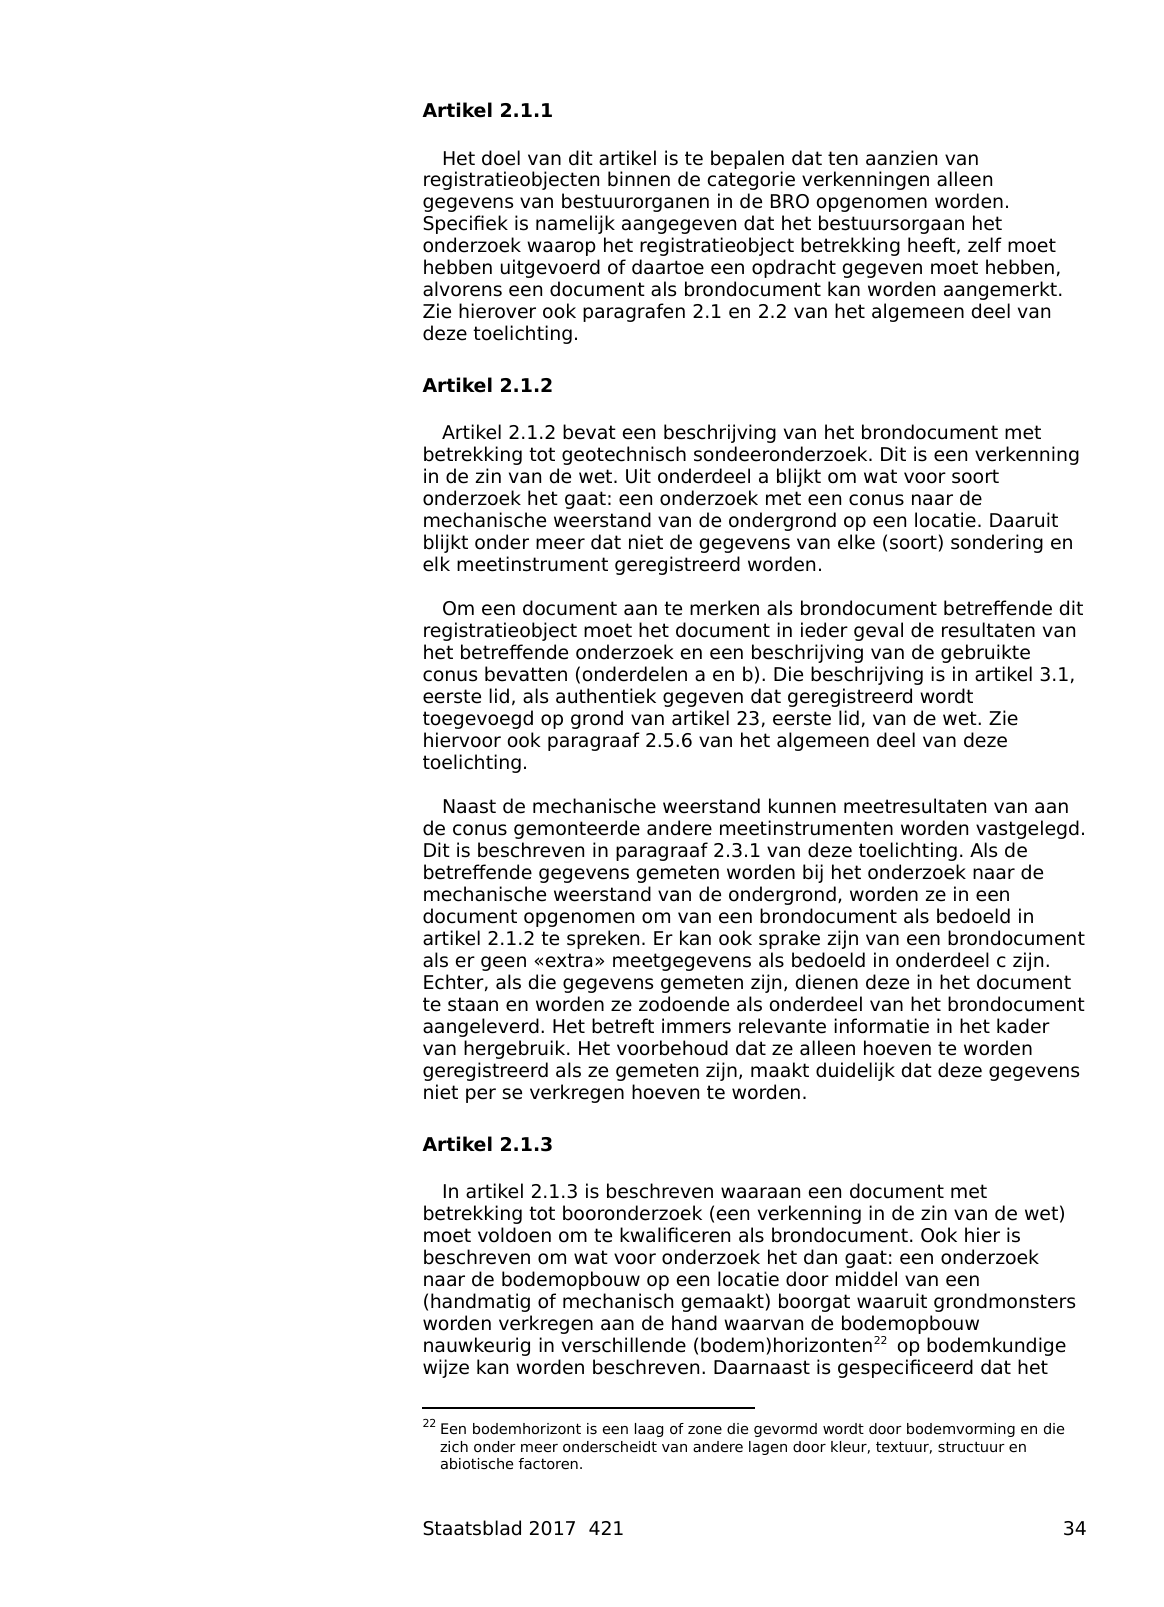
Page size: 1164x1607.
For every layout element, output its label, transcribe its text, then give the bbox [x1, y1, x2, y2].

text Artikel 2.1.2 bevat een beschrijving van het brondocument met betrekking tot geotechnisch sondeeronderzoek. Dit is een verkenning in de zin van de wet. Uit onderdeel a blijkt om wat voor soort onderzoek het gaat: een onderzoek met een conus naar de mechanische weerstand van de ondergrond op een locatie. Daaruit blijkt onder meer dat niet de gegevens van elke (soort) sondering en elk meetinstrument geregistreerd worden. [422, 422, 1087, 576]
subtitle Artikel 2.1.1 [422, 100, 1087, 122]
subtitle Artikel 2.1.2 [422, 375, 1087, 397]
text Een bodemhorizont is een laag of zone die gevormd wordt door bodemvorming en die zich onder meer onderscheidt van andere lagen door kleur, textuur, structuur en abiotische factoren. [422, 1417, 1087, 1473]
text Naast de mechanische weerstand kunnen meetresultaten van aan de conus gemonteerde andere meetinstrumenten worden vastgelegd. Dit is beschreven in paragraaf 2.3.1 van deze toelichting. Als de betreffende gegevens gemeten worden bij het onderzoek naar de mechanische weerstand van de ondergrond, worden ze in een document opgenomen om van een brondocument als bedoeld in artikel 2.1.2 te spreken. Er kan ook sprake zijn van een brondocument als er geen «extra» meetgegevens als bedoeld in onderdeel c zijn. Echter, als die gegevens gemeten zijn, dienen deze in het document te staan en worden ze zodoende als onderdeel van het brondocument aangeleverd. Het betreft immers relevante informatie in het kader van hergebruik. Het voorbehoud dat ze alleen hoeven te worden geregistreerd als ze gemeten zijn, maakt duidelijk dat deze gegevens niet per se verkregen hoeven te worden. [422, 796, 1087, 1104]
subtitle Artikel 2.1.3 [422, 1134, 1087, 1156]
text Om een document aan te merken als brondocument betreffende dit registratieobject moet het document in ieder geval de resultaten van het betreffende onderzoek en een beschrijving van de gebruikte conus bevatten (onderdelen a en b). Die beschrijving is in artikel 3.1, eerste lid, als authentiek gegeven dat geregistreerd wordt toegevoegd op grond van artikel 23, eerste lid, van de wet. Zie hiervoor ook paragraaf 2.5.6 van het algemeen deel van deze toelichting. [422, 598, 1087, 774]
text In artikel 2.1.3 is beschreven waaraan een document met betrekking tot booronderzoek (een verkenning in de zin van de wet) moet voldoen om te kwalificeren als brondocument. Ook hier is beschreven om wat voor onderzoek het dan gaat: een onderzoek naar de bodemopbouw op een locatie door middel van een (handmatig of mechanisch gemaakt) boorgat waaruit grondmonsters worden verkregen aan de hand waarvan de bodemopbouw nauwkeurig in verschillende (bodem)horizonten op bodemkundige wijze kan worden beschreven. Daarnaast is gespecificeerd dat het [422, 1181, 1087, 1379]
text Het doel van dit artikel is te bepalen dat ten aanzien van registratieobjecten binnen de categorie verkenningen alleen gegevens van bestuurorganen in de BRO opgenomen worden. Specifiek is namelijk aangegeven dat het bestuursorgaan het onderzoek waarop het registratieobject betrekking heeft, zelf moet hebben uitgevoerd of daartoe een opdracht gegeven moet hebben, alvorens een document als brondocument kan worden aangemerkt. Zie hierover ook paragrafen 2.1 en 2.2 van het algemeen deel van deze toelichting. [422, 147, 1087, 345]
